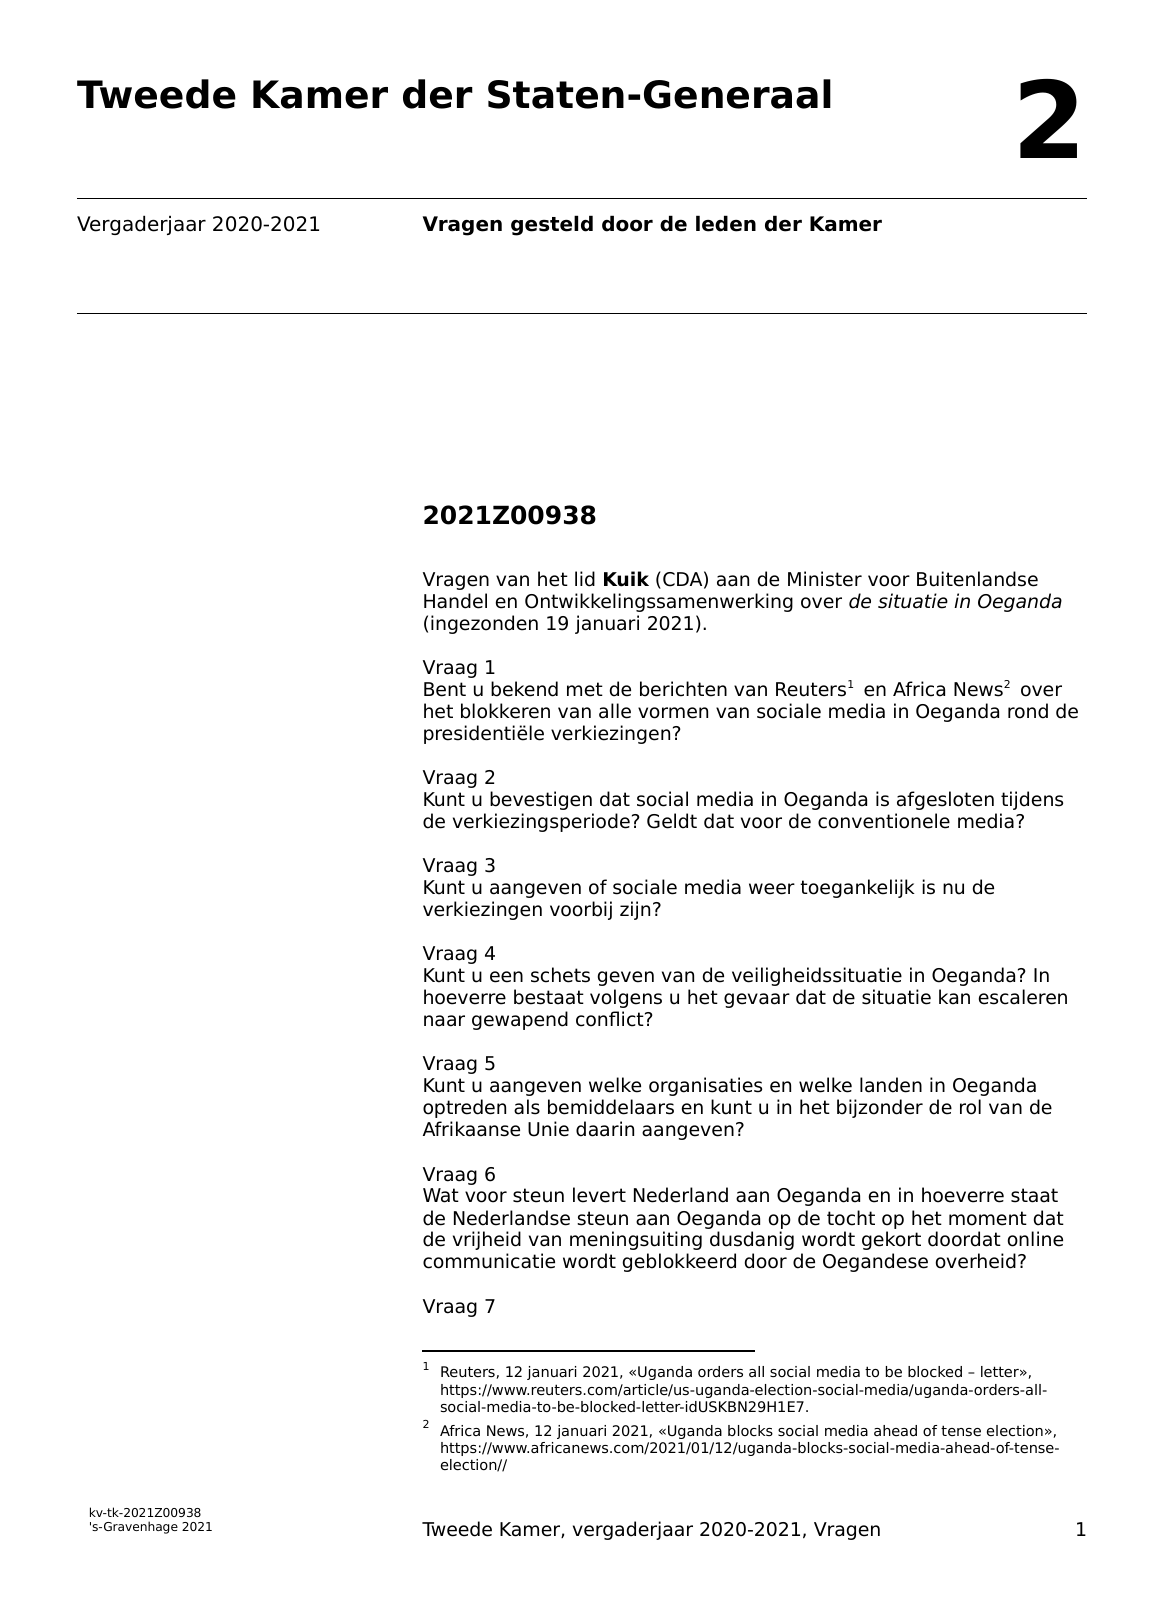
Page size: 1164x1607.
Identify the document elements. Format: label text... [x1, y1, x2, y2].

text Vraag 4 [422, 943, 1087, 965]
text Vraag 6 [422, 1163, 1087, 1185]
text Vraag 1 [422, 657, 1087, 679]
text Bent u bekend met de berichten van Reuters en Africa News over het blokkeren van alle vormen van sociale media in Oeganda rond de presidentiële verkiezingen? [422, 679, 1087, 745]
text Kunt u een schets geven van de veiligheidssituatie in Oeganda? In hoeverre bestaat volgens u het gevaar dat de situatie kan escaleren naar gewapend conflict? [422, 965, 1087, 1031]
table_header Tweede Kamer der Staten-Generaal [77, 59, 886, 198]
text Vraag 2 [422, 767, 1087, 789]
text Kunt u bevestigen dat social media in Oeganda is afgesloten tijdens de verkiezingsperiode? Geldt dat voor de conventionele media? [422, 789, 1087, 833]
text Wat voor steun levert Nederland aan Oeganda en in hoeverre staat de Nederlandse steun aan Oeganda op de tocht op het moment dat de vrijheid van meningsuiting dusdanig wordt gekort doordat online communicatie wordt geblokkeerd door de Oegandese overheid? [422, 1185, 1087, 1273]
text 's-Gravenhage 2021 [88, 1520, 323, 1534]
text Vraag 3 [422, 855, 1087, 877]
text Vragen van het lid Kuik (CDA) aan de Minister voor Buitenlandse Handel en Ontwikkelingssamenwerking over de situatie in Oeganda (ingezonden 19 januari 2021). [422, 569, 1087, 635]
text Kunt u aangeven of sociale media weer toegankelijk is nu de verkiezingen voorbij zijn? [422, 877, 1087, 921]
text Vraag 7 [422, 1296, 1087, 1317]
text kv-tk-2021Z00938 [88, 1506, 323, 1520]
text Kunt u aangeven welke organisaties en welke landen in Oeganda optreden als bemiddelaars en kunt u in het bijzonder de rol van de Afrikaanse Unie daarin aangeven? [422, 1075, 1087, 1141]
table_header 2 [886, 59, 1087, 198]
text Reuters, 12 januari 2021, «Uganda orders all social media to be blocked – letter», https://www.reuters.com/article/us-uganda-election-social-media/uganda-orders-all-social-media-to-be-blocked-letter-idUSKBN29H1E7. [422, 1360, 1087, 1416]
text 2021Z00938 [422, 501, 1087, 531]
table_cell Vragen gesteld door de leden der Kamer [422, 199, 1087, 313]
text Africa News, 12 januari 2021, «Uganda blocks social media ahead of tense election», https://www.africanews.com/2021/01/12/uganda-blocks-social-media-ahead-of-tense-election// [422, 1418, 1087, 1474]
text Vraag 5 [422, 1053, 1087, 1075]
table_cell Vergaderjaar 2020-2021 [77, 199, 422, 313]
